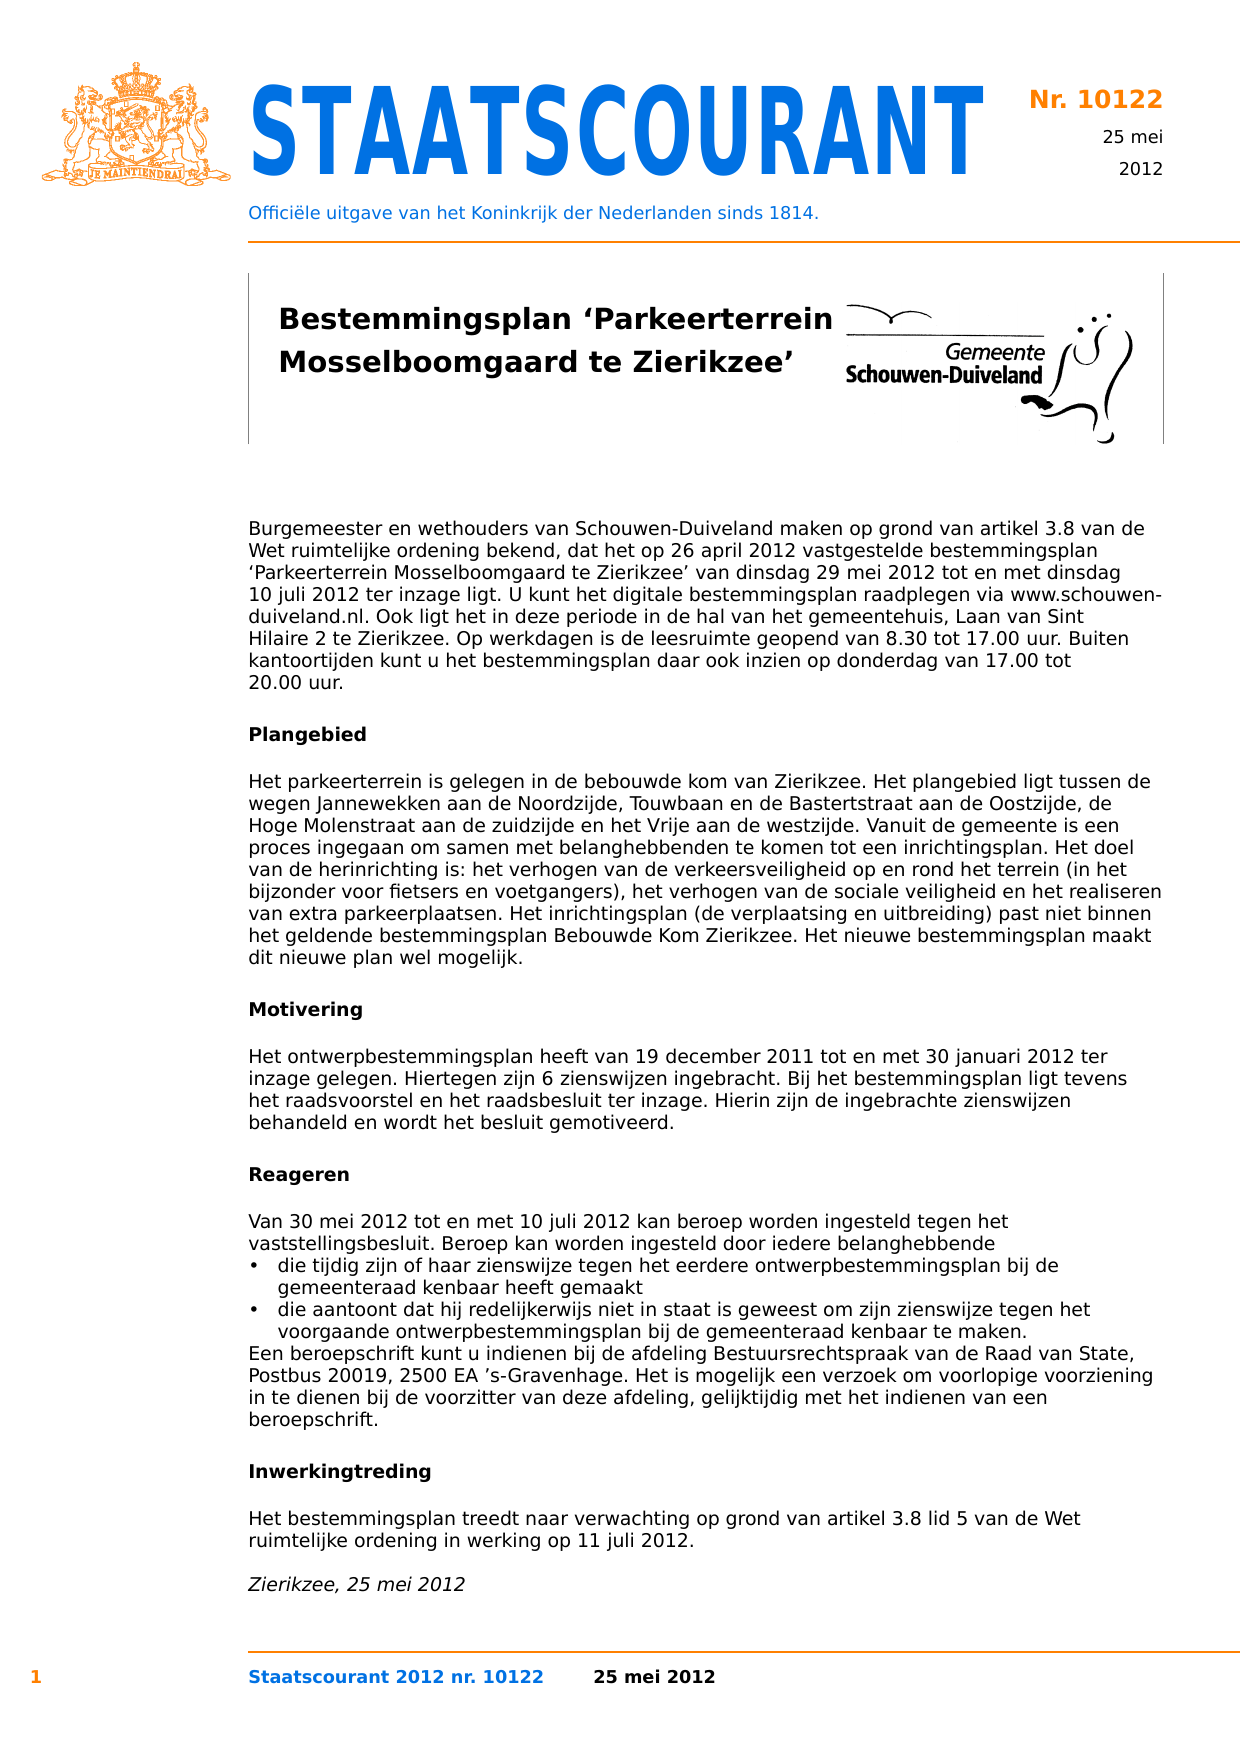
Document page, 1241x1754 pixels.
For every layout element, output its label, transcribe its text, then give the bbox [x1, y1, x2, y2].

text • die aantoont dat hij redelijkerwijs niet in staat is geweest om zijn zienswijze tegen het voorgaande ontwerpbestemmingsplan bij de gemeenteraad kenbaar te maken. [248, 1299, 1163, 1343]
subtitle Inwerkingtreding [248, 1461, 1163, 1483]
table_cell 25 mei [998, 121, 1240, 153]
subtitle Bestemmingsplan ‘Parkeerterrein Mosselboomgaard te Zierikzee’ [249, 273, 1163, 444]
table_header [25, 62, 248, 241]
table_cell 2012 [998, 153, 1240, 203]
picture [844, 302, 1134, 445]
text Van 30 mei 2012 tot en met 10 juli 2012 kan beroep worden ingesteld tegen het vaststellingsbesluit. Beroep kan worden ingesteld door iedere belanghebbende [248, 1211, 1163, 1255]
picture [41, 62, 231, 186]
text Het parkeerterrein is gelegen in de bebouwde kom van Zierikzee. Het plangebied ligt tussen de wegen Jannewekken aan de Noordzijde, Touwbaan en de Bastertstraat aan de Oostzijde, de Hoge Molenstraat aan de zuidzijde en het Vrije aan de westzijde. Vanuit de gemeente is een proces ingegaan om samen met belanghebbenden te komen tot een inrichtingsplan. Het doel van de herinrichting is: het verhogen van de verkeersveiligheid op en rond het terrein (in het bijzonder voor fietsers en voetgangers), het verhogen van de sociale veiligheid en het realiseren van extra parkeerplaatsen. Het inrichtingsplan (de verplaatsing en uitbreiding) past niet binnen het geldende bestemmingsplan Bebouwde Kom Zierikzee. Het nieuwe bestemmingsplan maakt dit nieuwe plan wel mogelijk. [248, 771, 1163, 969]
text Het bestemmingsplan treedt naar verwachting op grond van artikel 3.8 lid 5 van de Wet ruimtelijke ordening in werking op 11 juli 2012. [248, 1508, 1163, 1552]
table_header STAATSCOURANT [248, 62, 998, 203]
subtitle Motivering [248, 999, 1163, 1021]
subtitle Plangebied [248, 724, 1163, 746]
text Burgemeester en wethouders van Schouwen-Duiveland maken op grond van artikel 3.8 van de Wet ruimtelijke ordening bekend, dat het op 26 april 2012 vastgestelde bestemmingsplan ‘Parkeerterrein Mosselboomgaard te Zierikzee’ van dinsdag 29 mei 2012 tot en met dinsdag 10 juli 2012 ter inzage ligt. U kunt het digitale bestemmingsplan raadplegen via www.schouwen-duiveland.nl. Ook ligt het in deze periode in de hal van het gemeentehuis, Laan van Sint Hilaire 2 te Zierikzee. Op werkdagen is de leesruimte geopend van 8.30 tot 17.00 uur. Buiten kantoortijden kunt u het bestemmingsplan daar ook inzien op donderdag van 17.00 tot 20.00 uur. [248, 518, 1163, 694]
table_cell Officiële uitgave van het Koninkrijk der Nederlanden sinds 1814. [248, 203, 1240, 241]
text Een beroepschrift kunt u indienen bij de afdeling Bestuursrechtspraak van de Raad van State, Postbus 20019, 2500 EA ’s-Gravenhage. Het is mogelijk een verzoek om voorlopige voorziening in te dienen bij de voorzitter van deze afdeling, gelijktijdig met het indienen van een beroepschrift. [248, 1343, 1163, 1431]
text Het ontwerpbestemmingsplan heeft van 19 december 2011 tot en met 30 januari 2012 ter inzage gelegen. Hiertegen zijn 6 zienswijzen ingebracht. Bij het bestemmingsplan ligt tevens het raadsvoorstel en het raadsbesluit ter inzage. Hierin zijn de ingebrachte zienswijzen behandeld en wordt het besluit gemotiveerd. [248, 1046, 1163, 1134]
subtitle Reageren [248, 1164, 1163, 1186]
text • die tijdig zijn of haar zienswijze tegen het eerdere ontwerpbestemmingsplan bij de gemeenteraad kenbaar heeft gemaakt [248, 1255, 1163, 1299]
text Zierikzee, 25 mei 2012 [248, 1573, 1163, 1595]
table_header Nr. 10122 [998, 62, 1240, 121]
